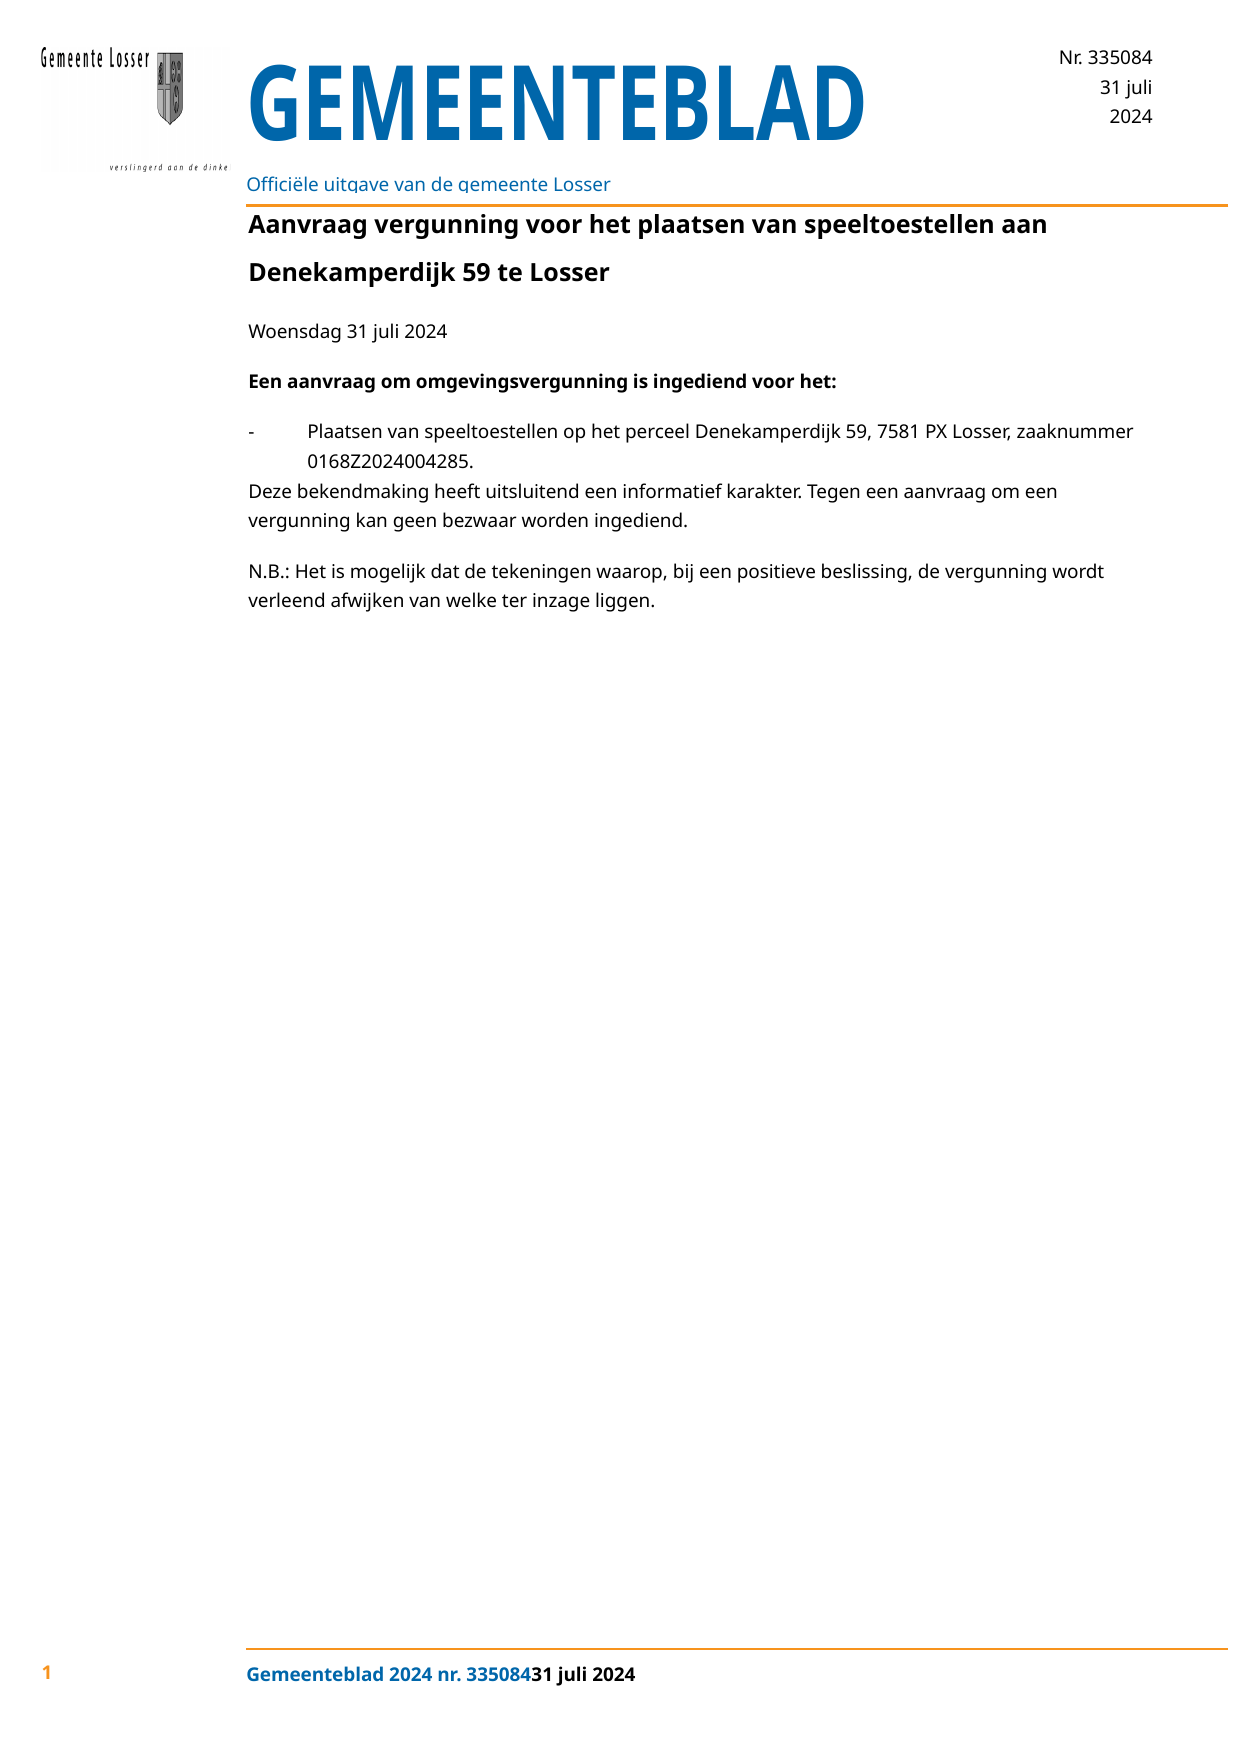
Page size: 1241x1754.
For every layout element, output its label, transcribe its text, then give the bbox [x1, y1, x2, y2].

text Aanvraag vergunning voor het plaatsen van speeltoestellen aan Denekamperdijk 59 te Losser [248, 207, 1152, 288]
list Plaatsen van speeltoestellen op het perceel Denekamperdijk 59, 7581 PX Losser, zaaknummer 0168Z2024004285. [248, 419, 1152, 474]
text Deze bekendmaking heeft uitsluitend een informatief karakter. Tegen een aanvraag om een vergunning kan geen bezwaar worden ingediend. [248, 478, 1152, 533]
text Een aanvraag om omgevingsvergunning is ingediend voor het: [248, 368, 1152, 394]
text N.B.: Het is mogelijk dat de tekeningen waarop, bij een positieve beslissing, de vergunning wordt verleend afwijken van welke ter inzage liggen. [248, 558, 1152, 613]
text Woensdag 31 juli 2024 [248, 318, 1152, 344]
picture [41, 47, 231, 172]
